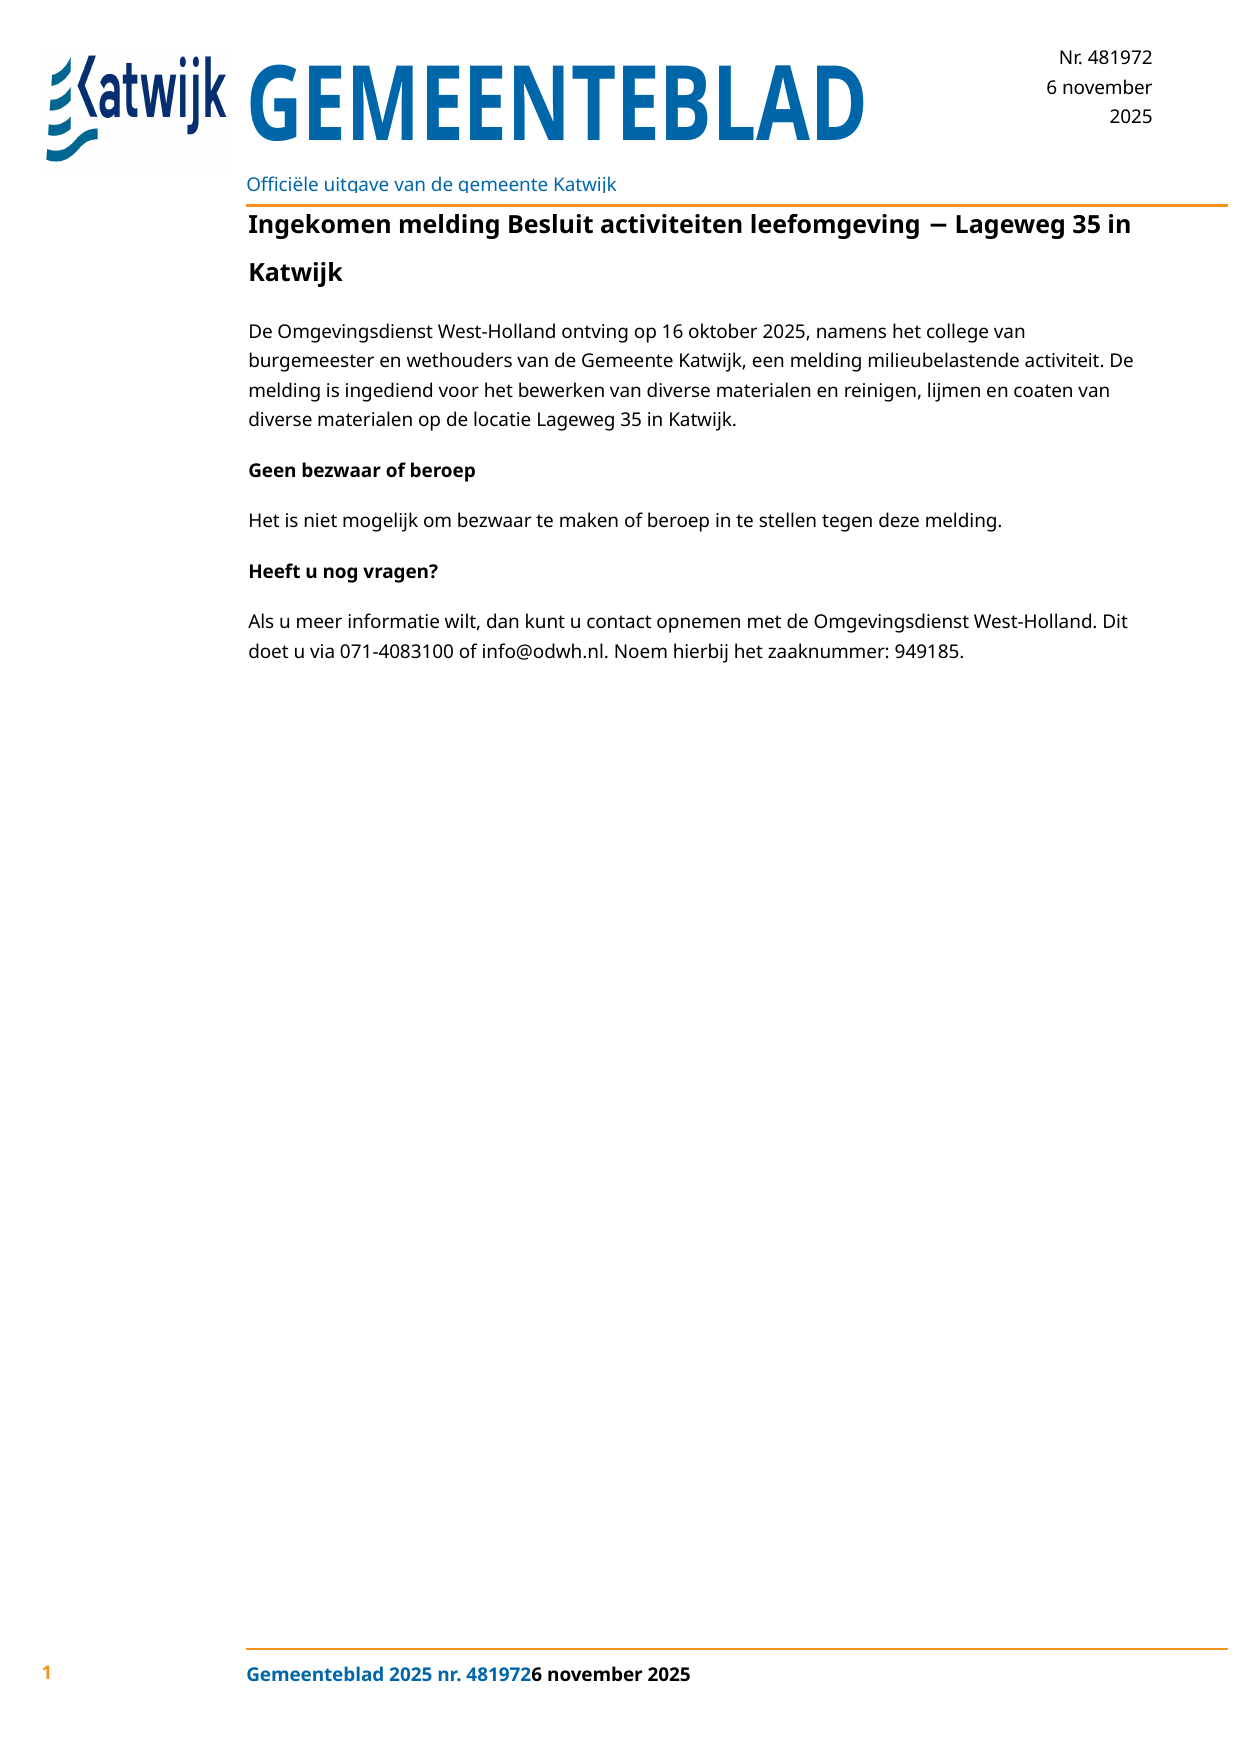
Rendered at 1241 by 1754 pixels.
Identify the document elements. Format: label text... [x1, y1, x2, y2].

text Ingekomen melding Besluit activiteiten leefomgeving − Lageweg 35 in Katwijk [248, 207, 1152, 288]
picture [41, 47, 231, 172]
text Als u meer informatie wilt, dan kunt u contact opnemen met de Omgevingsdienst West-Holland. Dit doet u via 071‑4083100 of info@odwh.nl. Noem hierbij het zaaknummer: 949185. [248, 608, 1152, 664]
text Het is niet mogelijk om bezwaar te maken of beroep in te stellen tegen deze melding. [248, 507, 1152, 533]
text De Omgevingsdienst West-Holland ontving op 16 oktober 2025, namens het college van burgemeester en wethouders van de Gemeente Katwijk, een melding milieubelastende activiteit. De melding is ingediend voor het bewerken van diverse materialen en reinigen, lijmen en coaten van diverse materialen op de locatie Lageweg 35 in Katwijk. [248, 318, 1152, 432]
text Heeft u nog vragen? [248, 558, 1152, 584]
text Geen bezwaar of beroep [248, 457, 1152, 483]
